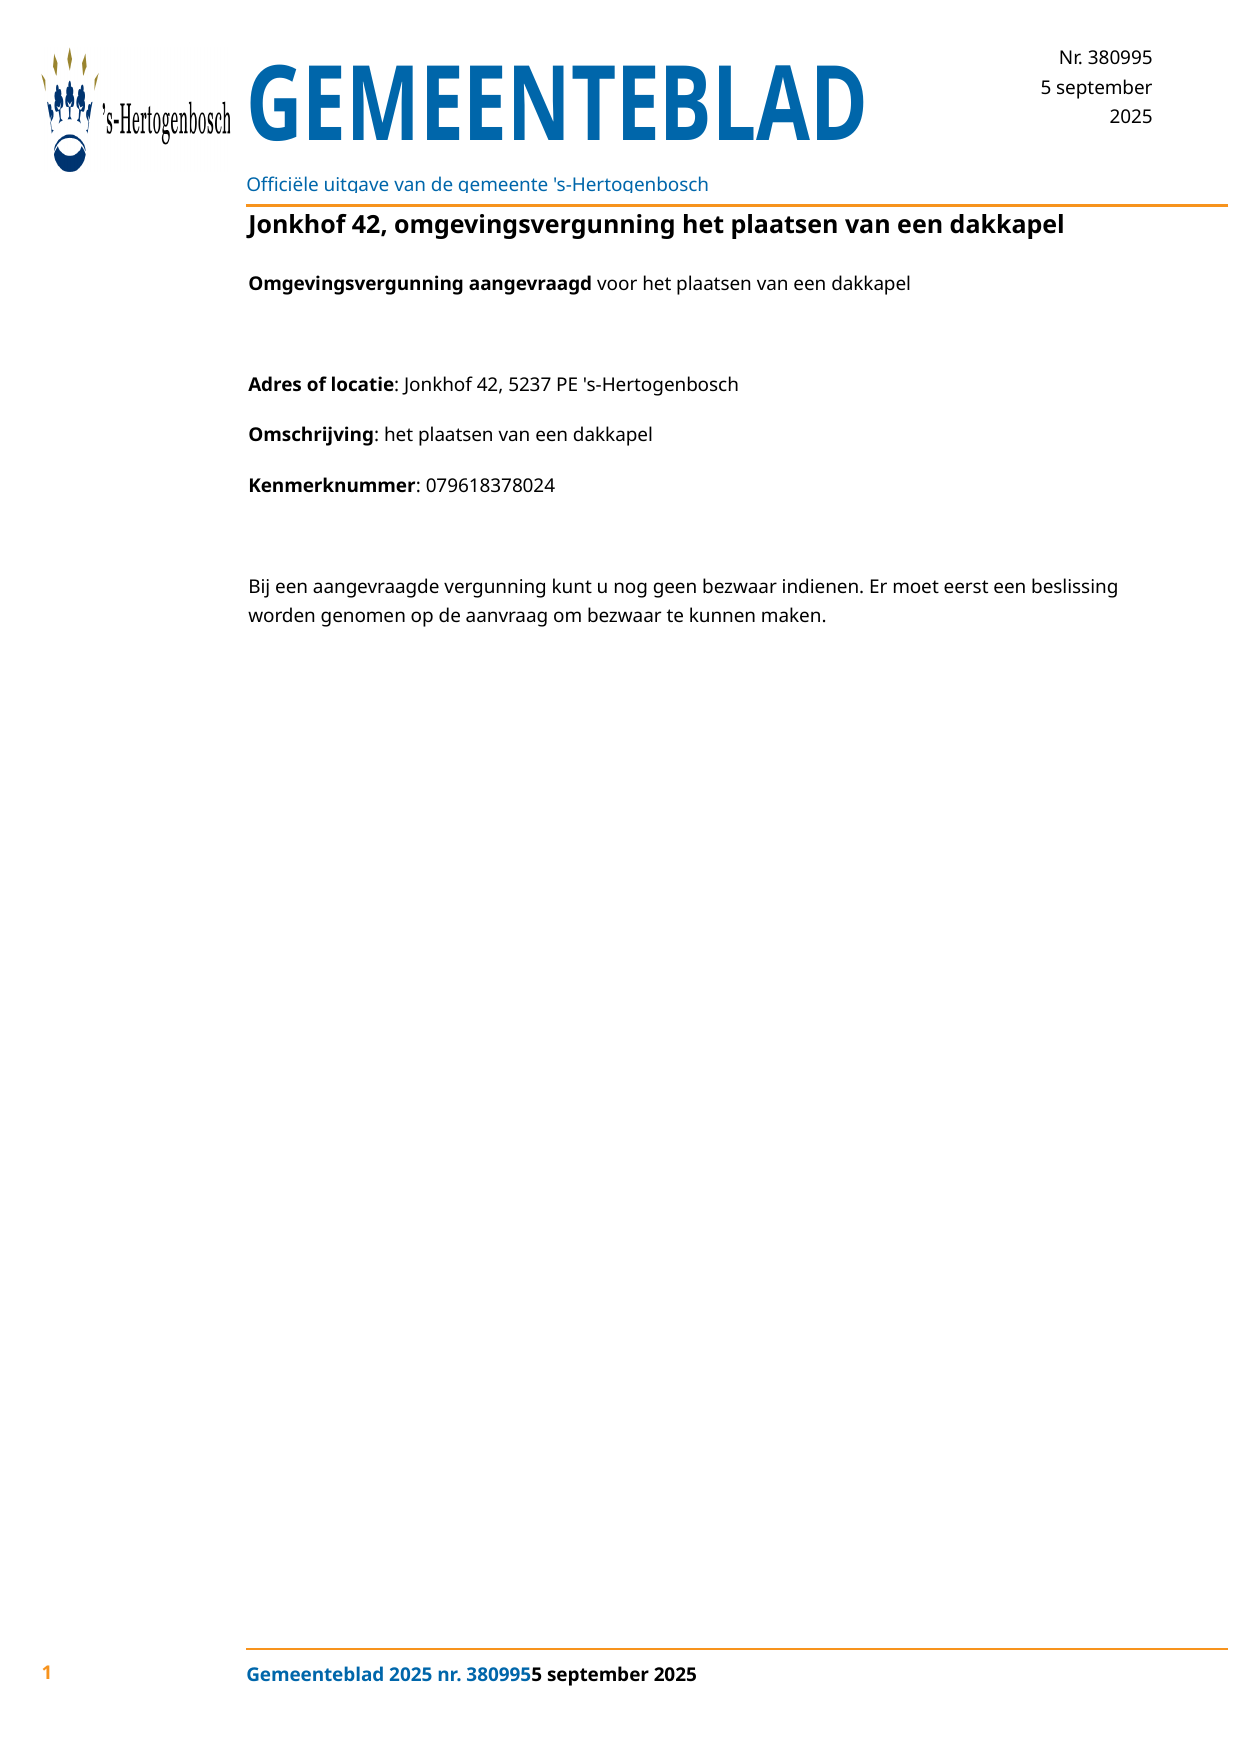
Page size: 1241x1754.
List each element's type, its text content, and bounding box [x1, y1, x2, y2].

text Omschrijving: het plaatsen van een dakkapel [248, 422, 1152, 447]
text Adres of locatie: Jonkhof 42, 5237 PE 's-Hertogenbosch [248, 371, 1152, 397]
text Omgevingsvergunning aangevraagd voor het plaatsen van een dakkapel [248, 270, 1152, 296]
text Kenmerknummer: 079618378024 [248, 472, 1152, 498]
text Jonkhof 42, omgevingsvergunning het plaatsen van een dakkapel [248, 207, 1152, 241]
picture [41, 47, 231, 172]
text Bij een aangevraagde vergunning kunt u nog geen bezwaar indienen. Er moet eerst een beslissing worden genomen op de aanvraag om bezwaar te kunnen maken. [248, 573, 1152, 628]
